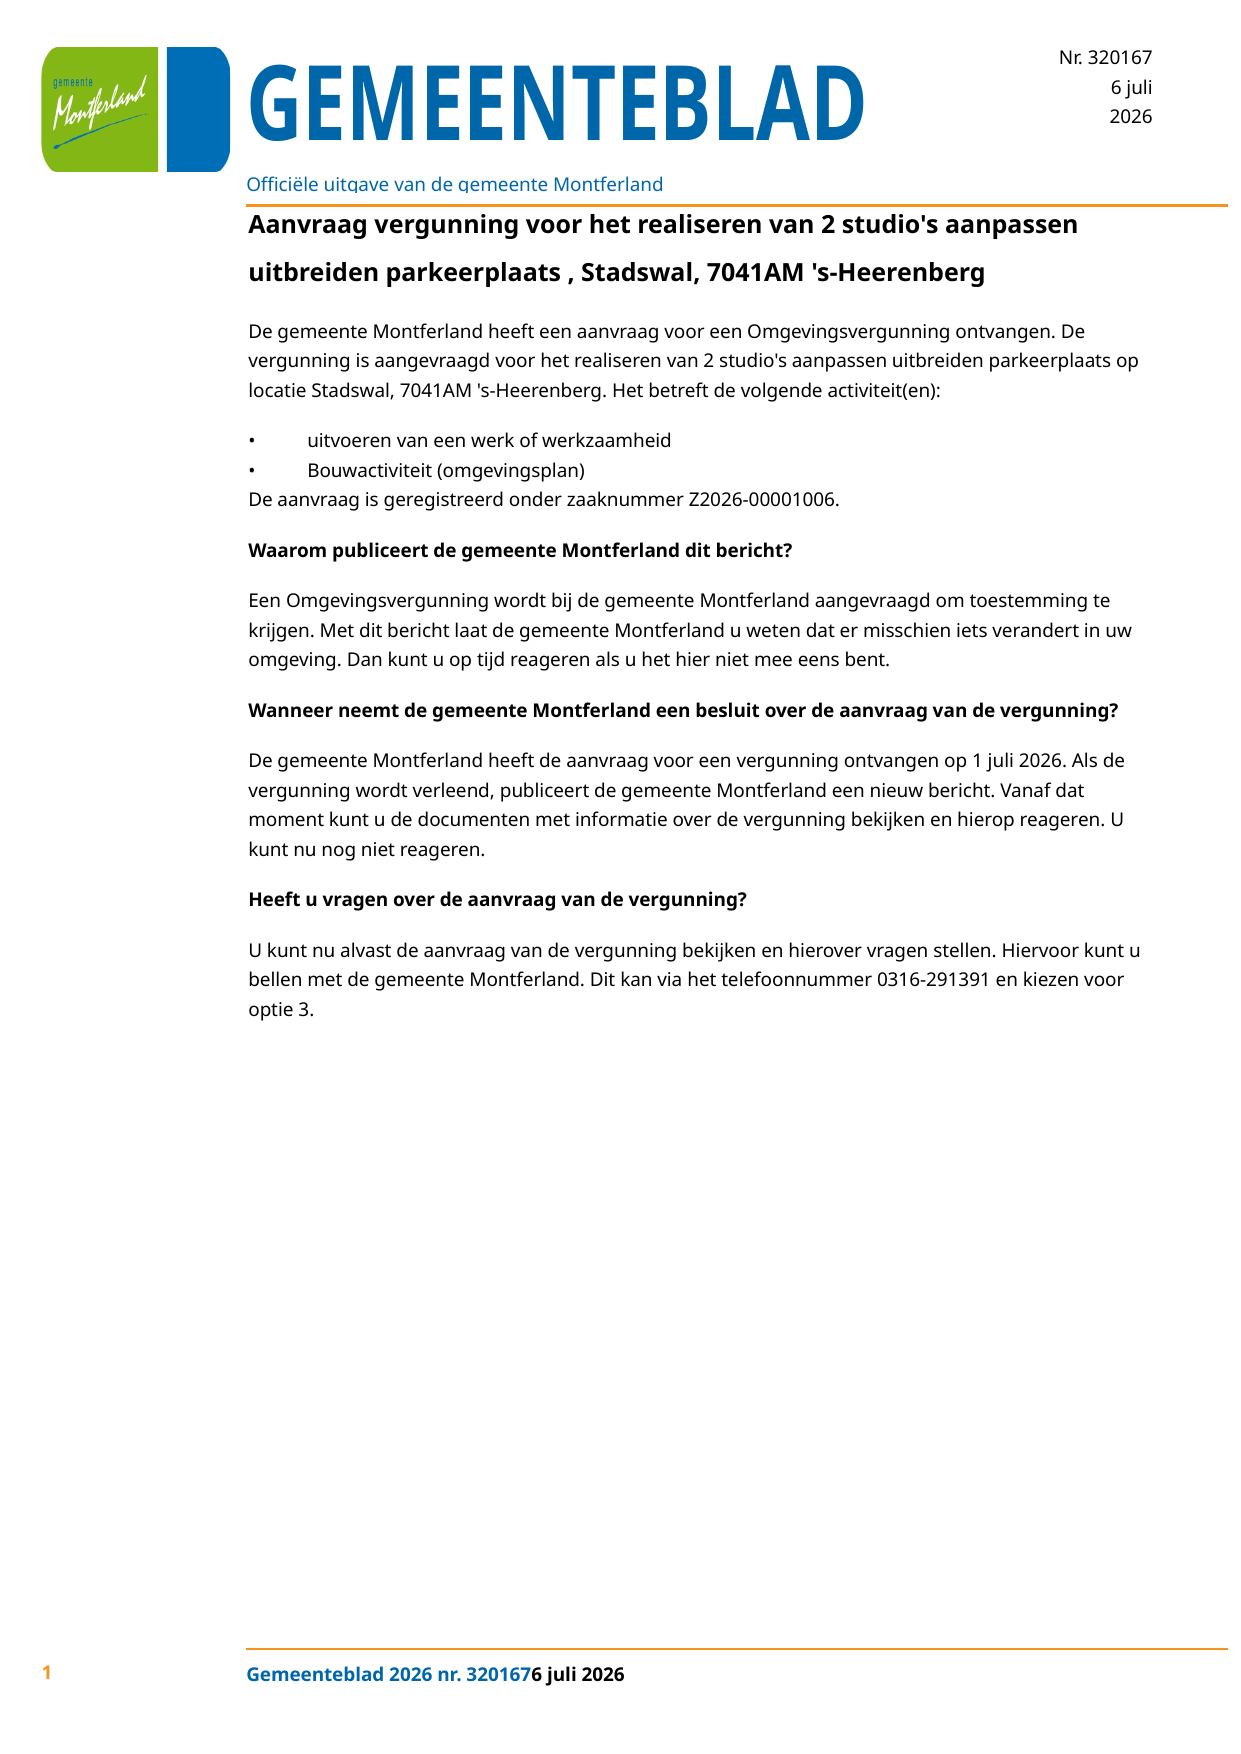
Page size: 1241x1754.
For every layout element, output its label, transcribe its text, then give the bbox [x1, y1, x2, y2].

text Aanvraag vergunning voor het realiseren van 2 studio's aanpassen uitbreiden parkeerplaats , Stadswal, 7041AM 's-Heerenberg [248, 207, 1152, 288]
text De gemeente Montferland heeft de aanvraag voor een vergunning ontvangen op 1 juli 2026. Als de vergunning wordt verleend, publiceert de gemeente Montferland een nieuw bericht. Vanaf dat moment kunt u de documenten met informatie over de vergunning bekijken en hierop reageren. U kunt nu nog niet reageren. [248, 747, 1152, 862]
list uitvoeren van een werk of werkzaamheid [248, 427, 1152, 453]
text Heeft u vragen over de aanvraag van de vergunning? [248, 887, 1152, 912]
text De gemeente Montferland heeft een aanvraag voor een Omgevingsvergunning ontvangen. De vergunning is aangevraagd voor het realiseren van 2 studio's aanpassen uitbreiden parkeerplaats op locatie Stadswal, 7041AM 's-Heerenberg. Het betreft de volgende activiteit(en): [248, 318, 1152, 403]
text De aanvraag is geregistreerd onder zaaknummer Z2026-00001006. [248, 487, 1152, 512]
picture [41, 47, 231, 172]
list Bouwactiviteit (omgevingsplan) [248, 457, 1152, 483]
text Een Omgevingsvergunning wordt bij de gemeente Montferland aangevraagd om toestemming te krijgen. Met dit bericht laat de gemeente Montferland u weten dat er misschien iets verandert in uw omgeving. Dan kunt u op tijd reageren als u het hier niet mee eens bent. [248, 587, 1152, 672]
text Waarom publiceert de gemeente Montferland dit bericht? [248, 537, 1152, 563]
text Wanneer neemt de gemeente Montferland een besluit over de aanvraag van de vergunning? [248, 697, 1152, 723]
text U kunt nu alvast de aanvraag van de vergunning bekijken en hierover vragen stellen. Hiervoor kunt u bellen met de gemeente Montferland. Dit kan via het telefoonnummer 0316-291391 en kiezen voor optie 3. [248, 937, 1152, 1022]
